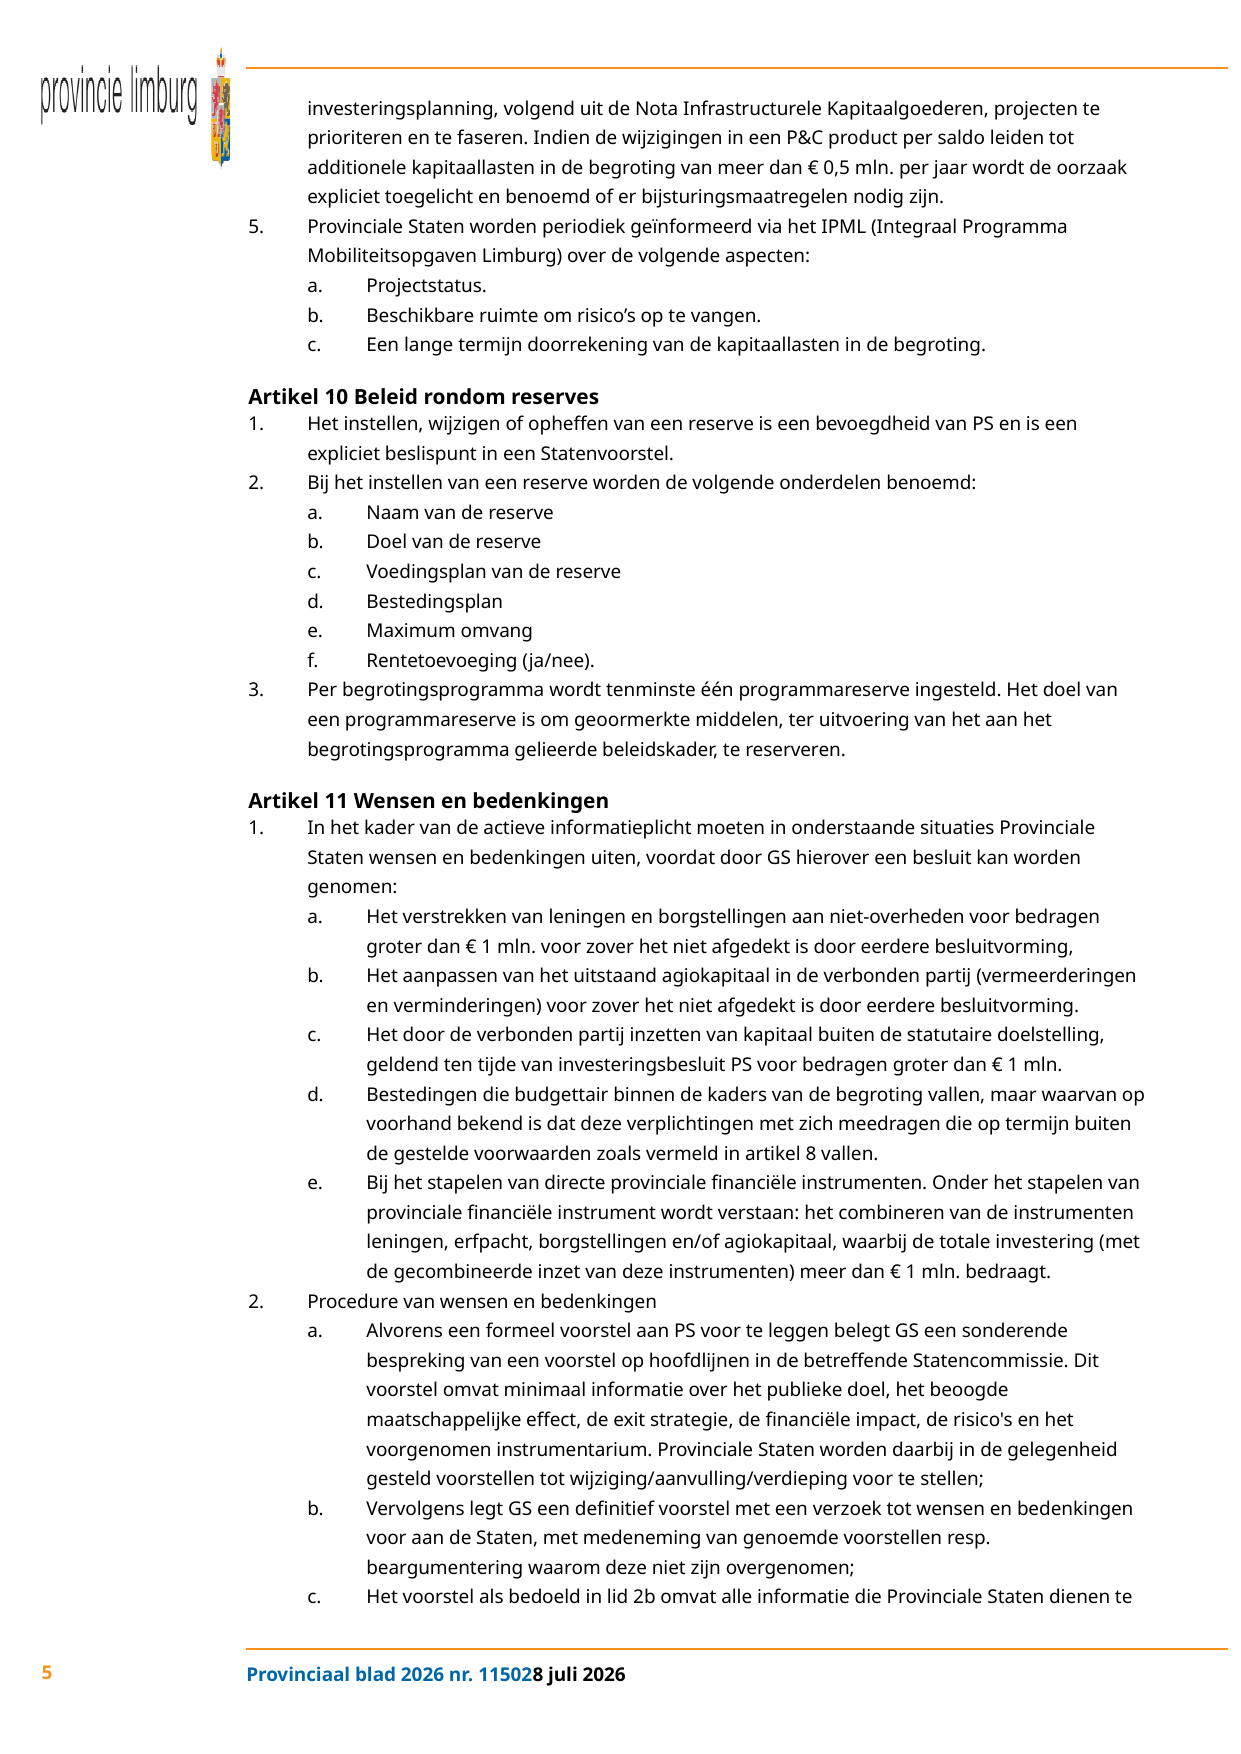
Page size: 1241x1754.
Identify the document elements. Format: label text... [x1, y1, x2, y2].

list Projectstatus. [307, 272, 1152, 298]
list Het aanpassen van het uitstaand agiokapitaal in de verbonden partij (vermeerderingen en verminderingen) voor zover het niet afgedekt is door eerdere besluitvorming. [307, 962, 1152, 1018]
list In het kader van de actieve informatieplicht moeten in onderstaande situaties Provinciale Staten wensen en bedenkingen uiten, voordat door GS hierover een besluit kan worden genomen: [248, 814, 1152, 899]
list Rentetoevoeging (ja/nee). [307, 647, 1152, 673]
list Vervolgens legt GS een definitief voorstel met een verzoek tot wensen en bedenkingen voor aan de Staten, met medeneming van genoemde voorstellen resp. beargumentering waarom deze niet zijn overgenomen; [307, 1495, 1152, 1580]
list Procedure van wensen en bedenkingen [248, 1288, 1152, 1314]
text Artikel 10 Beleid rondom reserves [248, 382, 1152, 410]
list Provinciale Staten worden periodiek geïnformeerd via het IPML (Integraal Programma Mobiliteitsopgaven Limburg) over de volgende aspecten: [248, 213, 1152, 268]
list Het verstrekken van leningen en borgstellingen aan niet-overheden voor bedragen groter dan € 1 mln. voor zover het niet afgedekt is door eerdere besluitvorming, [307, 903, 1152, 959]
list Alvorens een formeel voorstel aan PS voor te leggen belegt GS een sonderende bespreking van een voorstel op hoofdlijnen in de betreffende Statencommissie. Dit voorstel omvat minimaal informatie over het publieke doel, het beoogde maatschappelijke effect, de exit strategie, de financiële impact, de risico's en het voorgenomen instrumentarium. Provinciale Staten worden daarbij in de gelegenheid gesteld voorstellen tot wijziging/aanvulling/verdieping voor te stellen; [307, 1317, 1152, 1491]
list Voedingsplan van de reserve [307, 558, 1152, 584]
list Bestedingsplan [307, 588, 1152, 613]
list Beschikbare ruimte om risico’s op te vangen. [307, 302, 1152, 328]
list investeringsplanning, volgend uit de Nota Infrastructurele Kapitaalgoederen, projecten te prioriteren en te faseren. Indien de wijzigingen in een P&C product per saldo leiden tot additionele kapitaallasten in de begroting van meer dan € 0,5 mln. per jaar wordt de oorzaak expliciet toegelicht en benoemd of er bijsturingsmaatregelen nodig zijn. [248, 95, 1152, 209]
list Bij het instellen van een reserve worden de volgende onderdelen benoemd: [248, 469, 1152, 495]
list Doel van de reserve [307, 529, 1152, 554]
picture [41, 47, 231, 172]
text Artikel 11 Wensen en bedenkingen [248, 786, 1152, 814]
list Bestedingen die budgettair binnen de kaders van de begroting vallen, maar waarvan op voorhand bekend is dat deze verplichtingen met zich meedragen die op termijn buiten de gestelde voorwaarden zoals vermeld in artikel 8 vallen. [307, 1081, 1152, 1166]
list Maximum omvang [307, 617, 1152, 643]
list Bij het stapelen van directe provinciale financiële instrumenten. Onder het stapelen van provinciale financiële instrument wordt verstaan: het combineren van de instrumenten leningen, erfpacht, borgstellingen en/of agiokapitaal, waarbij de totale investering (met de gecombineerde inzet van deze instrumenten) meer dan € 1 mln. bedraagt. [307, 1169, 1152, 1284]
list Een lange termijn doorrekening van de kapitaallasten in de begroting. [307, 331, 1152, 357]
list Naam van de reserve [307, 499, 1152, 525]
list Per begrotingsprogramma wordt tenminste één programmareserve ingesteld. Het doel van een programmareserve is om geoormerkte middelen, ter uitvoering van het aan het begrotingsprogramma gelieerde beleidskader, te reserveren. [248, 677, 1152, 761]
list Het voorstel als bedoeld in lid 2b omvat alle informatie die Provinciale Staten dienen te [307, 1584, 1152, 1609]
list Het instellen, wijzigen of opheffen van een reserve is een bevoegdheid van PS en is een expliciet beslispunt in een Statenvoorstel. [248, 410, 1152, 466]
list Het door de verbonden partij inzetten van kapitaal buiten de statutaire doelstelling, geldend ten tijde van investeringsbesluit PS voor bedragen groter dan € 1 mln. [307, 1022, 1152, 1077]
